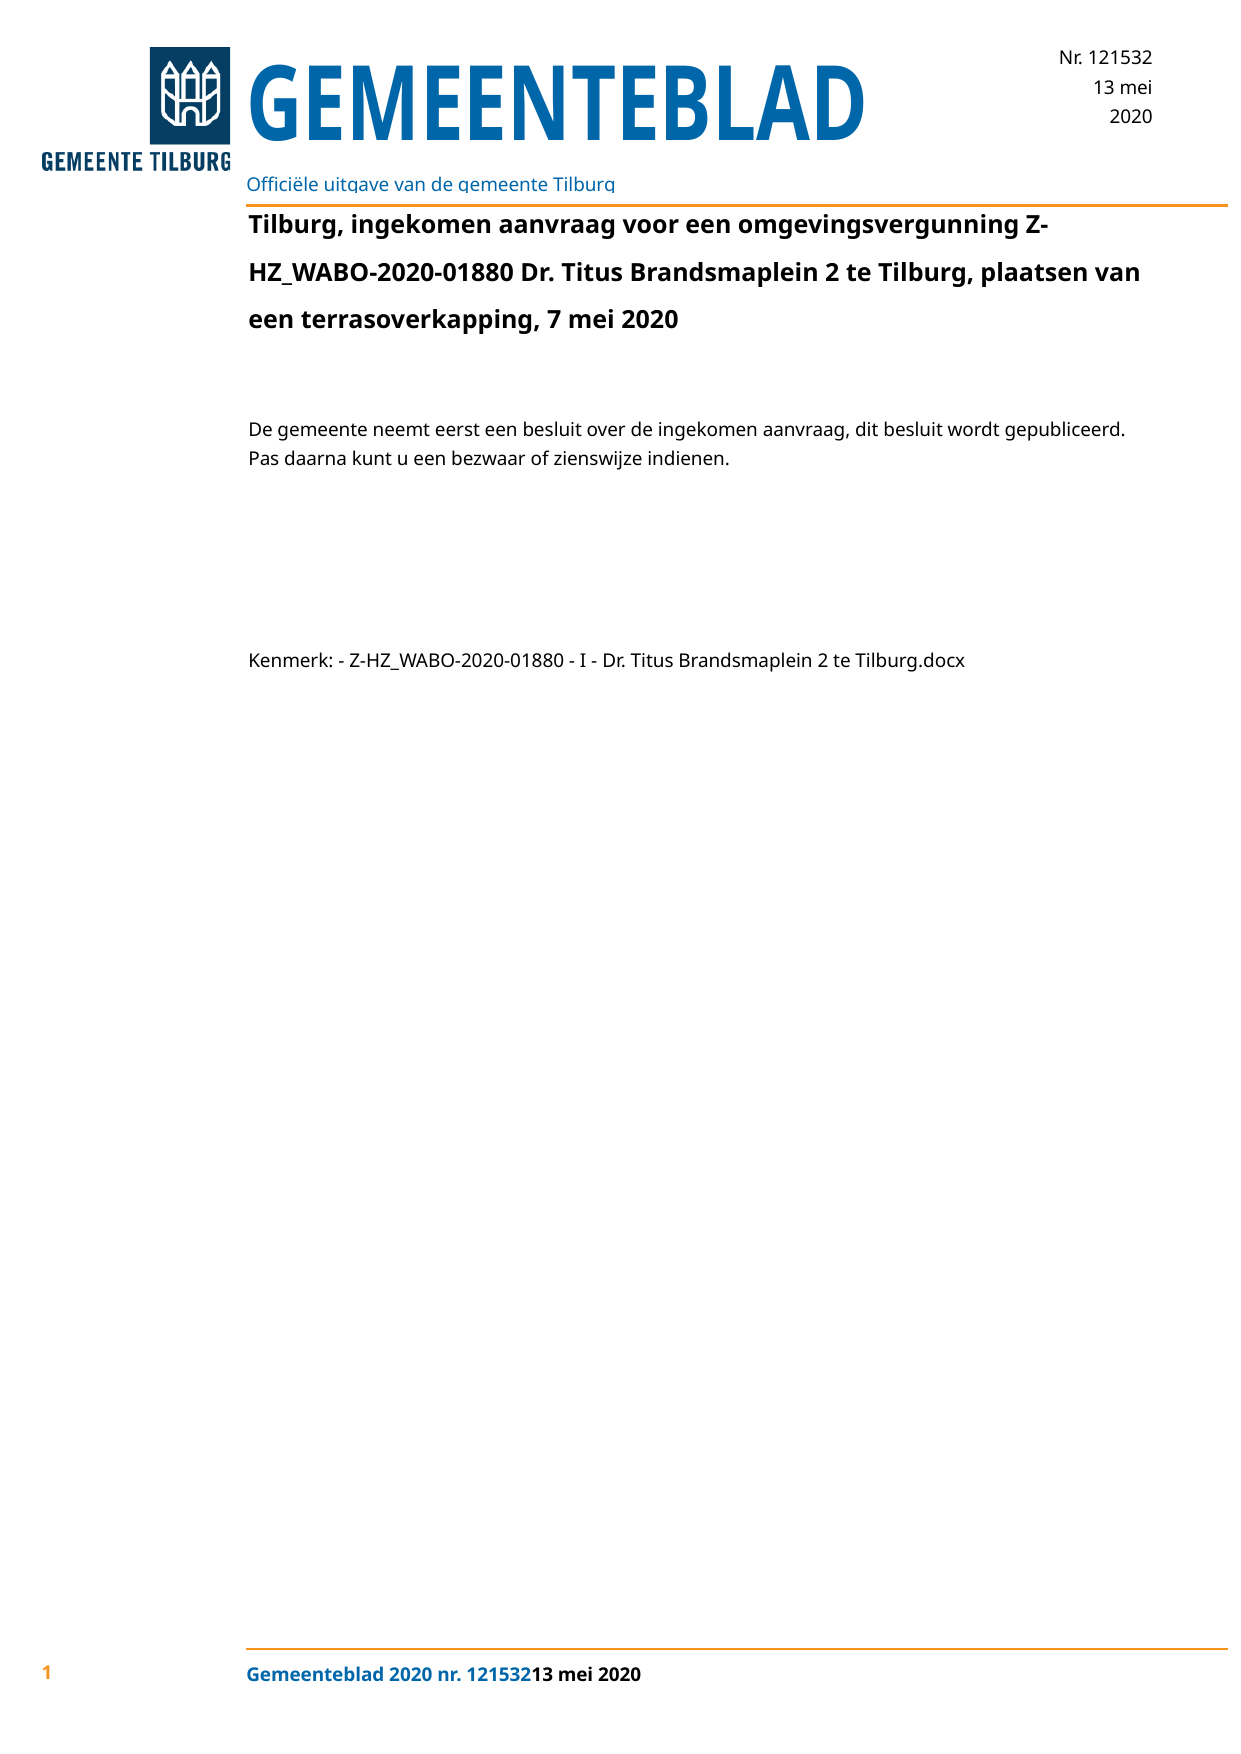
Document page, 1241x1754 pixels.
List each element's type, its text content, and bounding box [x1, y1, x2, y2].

text Kenmerk: - Z-HZ_WABO-2020-01880 - I - Dr. Titus Brandsmaplein 2 te Tilburg.docx [248, 647, 1152, 673]
text Tilburg, ingekomen aanvraag voor een omgevingsvergunning Z-HZ_WABO-2020-01880 Dr. Titus Brandsmaplein 2 te Tilburg, plaatsen van een terrasoverkapping, 7 mei 2020 [248, 207, 1152, 336]
picture [41, 47, 231, 172]
text De gemeente neemt eerst een besluit over de ingekomen aanvraag, dit besluit wordt gepubliceerd. Pas daarna kunt u een bezwaar of zienswijze indienen. [248, 416, 1152, 471]
